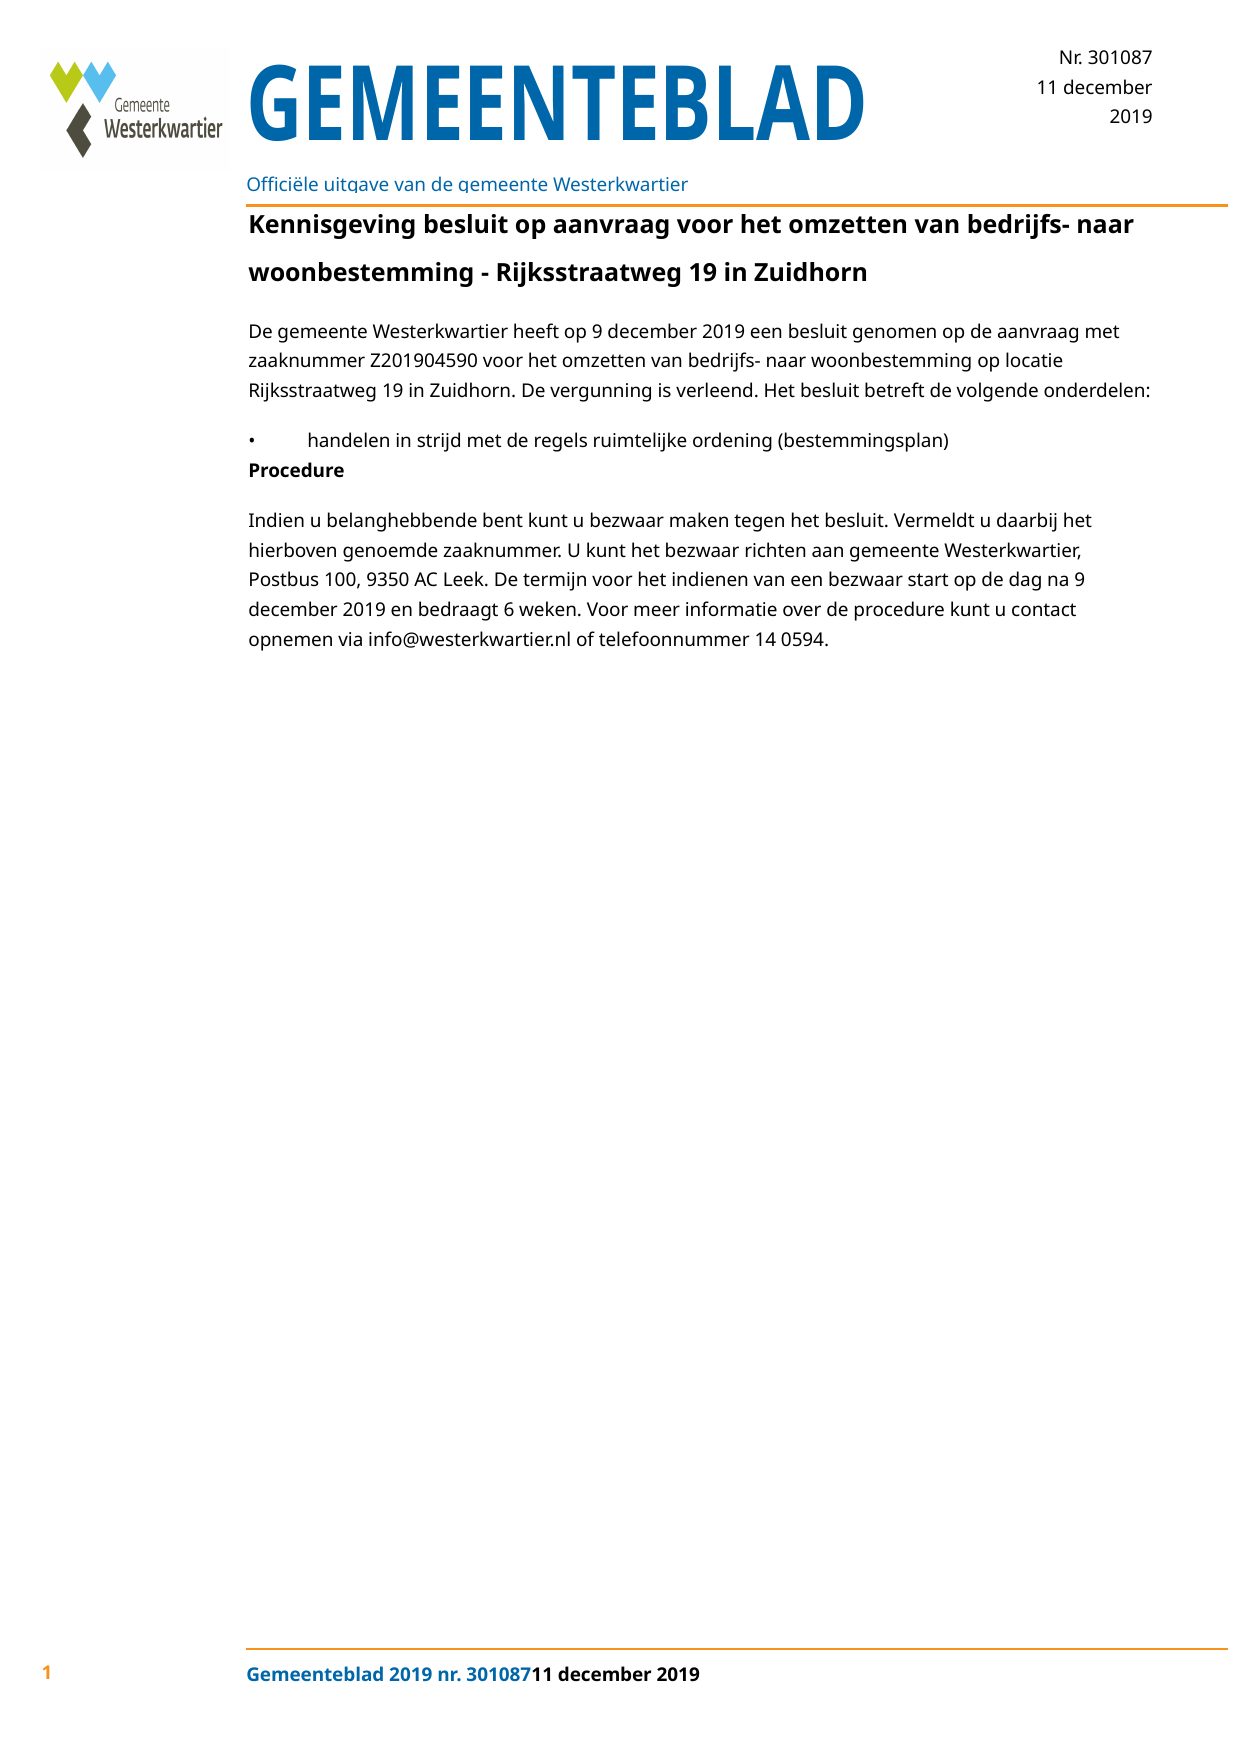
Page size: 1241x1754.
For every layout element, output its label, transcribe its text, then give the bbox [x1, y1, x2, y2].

picture [41, 47, 231, 172]
list handelen in strijd met de regels ruimtelijke ordening (bestemmingsplan) [248, 427, 1152, 453]
text Indien u belanghebbende bent kunt u bezwaar maken tegen het besluit. Vermeldt u daarbij het hierboven genoemde zaaknummer. U kunt het bezwaar richten aan gemeente Westerkwartier, Postbus 100, 9350 AC Leek. De termijn voor het indienen van een bezwaar start op de dag na 9 december 2019 en bedraagt 6 weken. Voor meer informatie over de procedure kunt u contact opnemen via info@westerkwartier.nl of telefoonnummer 14 0594. [248, 507, 1152, 652]
text Procedure [248, 457, 1152, 483]
text De gemeente Westerkwartier heeft op 9 december 2019 een besluit genomen op de aanvraag met zaaknummer Z201904590 voor het omzetten van bedrijfs- naar woonbestemming op locatie Rijksstraatweg 19 in Zuidhorn. De vergunning is verleend. Het besluit betreft de volgende onderdelen: [248, 318, 1152, 403]
text Kennisgeving besluit op aanvraag voor het omzetten van bedrijfs- naar woonbestemming - Rijksstraatweg 19 in Zuidhorn [248, 207, 1152, 288]
